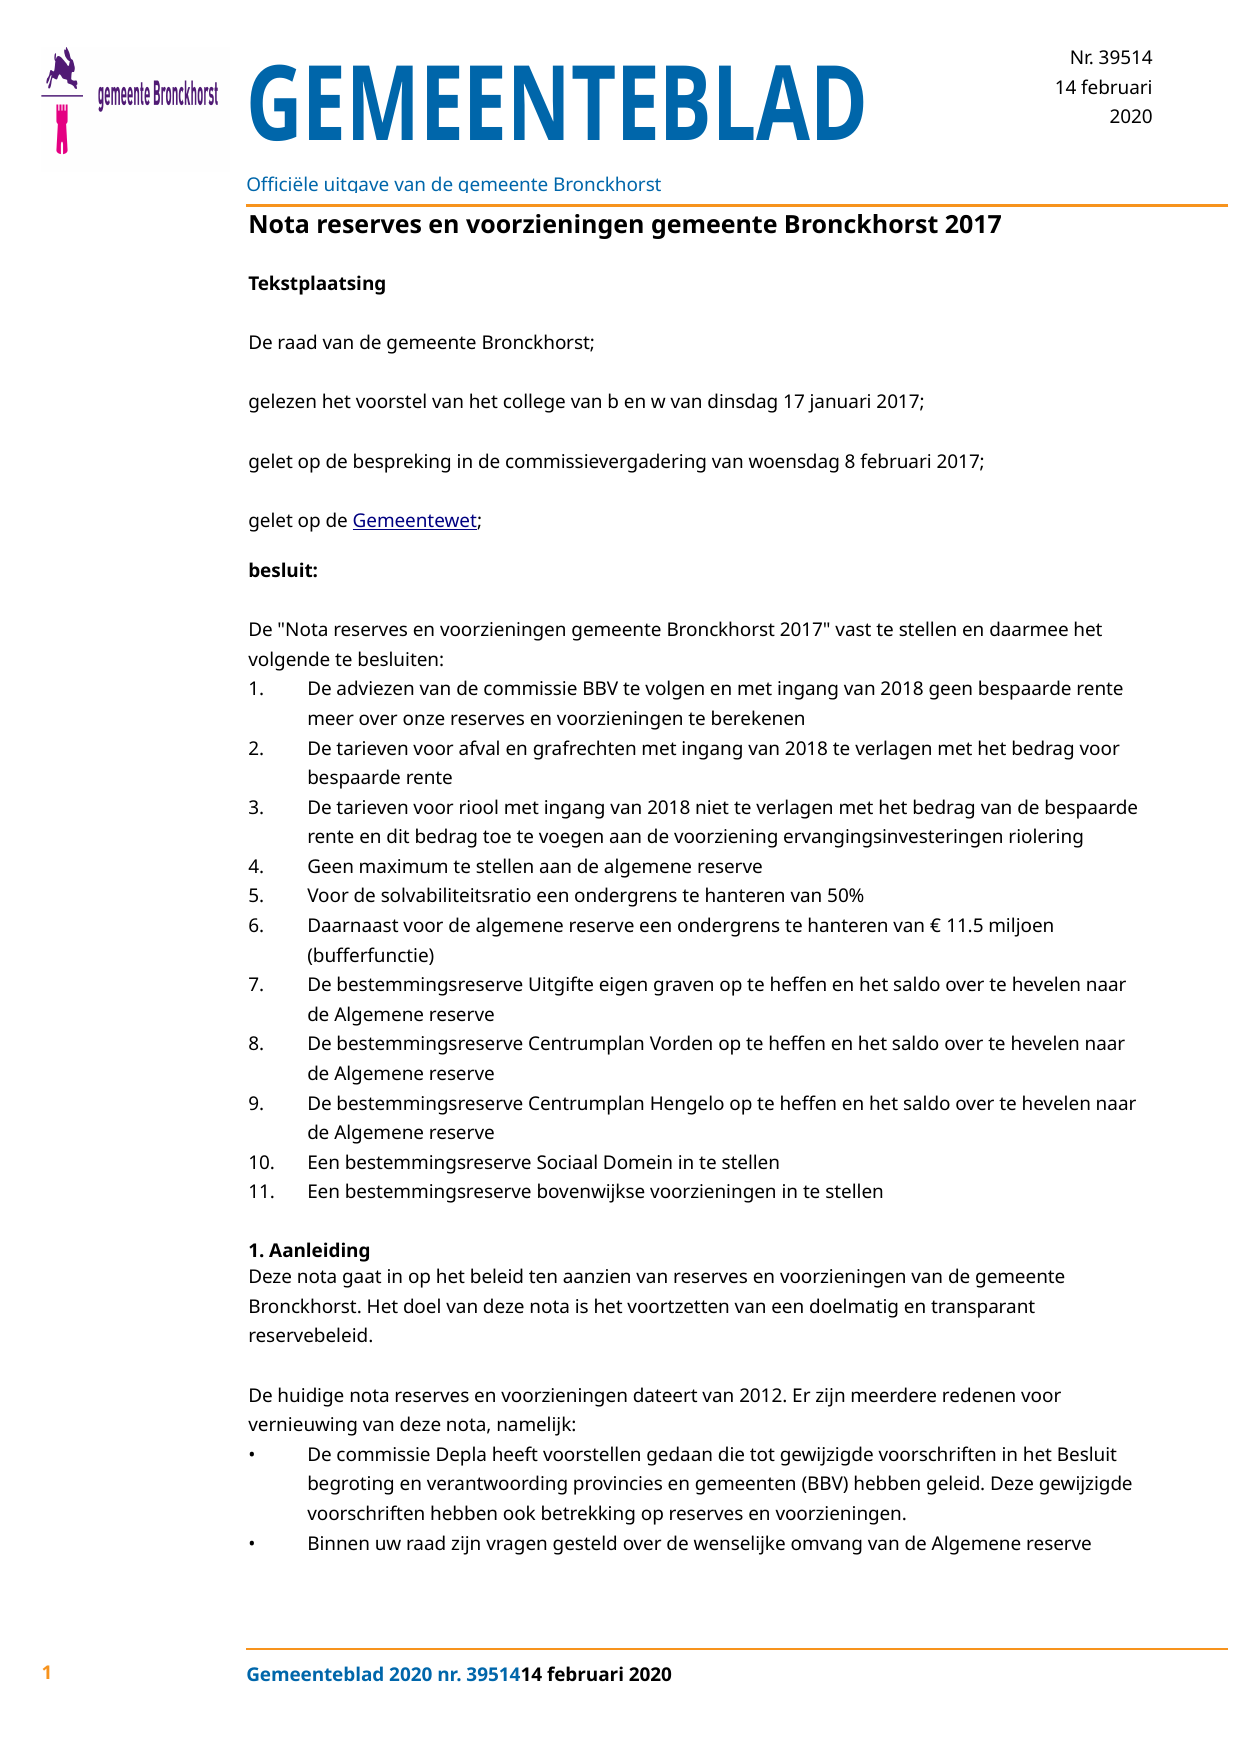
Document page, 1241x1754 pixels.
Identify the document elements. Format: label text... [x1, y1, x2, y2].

text De huidige nota reserves en voorzieningen dateert van 2012. Er zijn meerdere redenen voor vernieuwing van deze nota, namelijk: [248, 1382, 1152, 1437]
list De bestemmingsreserve Centrumplan Vorden op te heffen en het saldo over te hevelen naar de Algemene reserve [248, 1031, 1152, 1086]
text De "Nota reserves en voorzieningen gemeente Bronckhorst 2017" vast te stellen en daarmee het volgende te besluiten: [248, 616, 1152, 672]
list Een bestemmingsreserve bovenwijkse voorzieningen in te stellen [248, 1178, 1152, 1204]
list Daarnaast voor de algemene reserve een ondergrens te hanteren van € 11.5 miljoen (bufferfunctie) [248, 912, 1152, 968]
text Nota reserves en voorzieningen gemeente Bronckhorst 2017 [248, 207, 1152, 241]
text 1. Aanleiding [248, 1238, 1152, 1263]
list Voor de solvabiliteitsratio een ondergrens te hanteren van 50% [248, 883, 1152, 908]
list De tarieven voor afval en grafrechten met ingang van 2018 te verlagen met het bedrag voor bespaarde rente [248, 735, 1152, 790]
list De bestemmingsreserve Uitgifte eigen graven op te heffen en het saldo over te hevelen naar de Algemene reserve [248, 971, 1152, 1027]
text Tekstplaatsing [248, 270, 1152, 296]
list Binnen uw raad zijn vragen gesteld over de wenselijke omvang van de Algemene reserve [248, 1530, 1152, 1555]
list Een bestemmingsreserve Sociaal Domein in te stellen [248, 1149, 1152, 1175]
text De raad van de gemeente Bronckhorst; [248, 329, 1152, 355]
list De tarieven voor riool met ingang van 2018 niet te verlagen met het bedrag van de bespaarde rente en dit bedrag toe te voegen aan de voorziening ervangingsinvesteringen riolering [248, 794, 1152, 849]
picture [41, 47, 231, 172]
list Geen maximum te stellen aan de algemene reserve [248, 853, 1152, 879]
text gelezen het voorstel van het college van b en w van dinsdag 17 januari 2017; [248, 389, 1152, 414]
list De adviezen van de commissie BBV te volgen en met ingang van 2018 geen bespaarde rente meer over onze reserves en voorzieningen te berekenen [248, 676, 1152, 731]
list De bestemmingsreserve Centrumplan Hengelo op te heffen en het saldo over te hevelen naar de Algemene reserve [248, 1090, 1152, 1145]
text Deze nota gaat in op het beleid ten aanzien van reserves en voorzieningen van de gemeente Bronckhorst. Het doel van deze nota is het voortzetten van een doelmatig en transparant reservebeleid. [248, 1263, 1152, 1348]
text gelet op de Gemeentewet; [248, 507, 1152, 533]
text gelet op de bespreking in de commissievergadering van woensdag 8 februari 2017; [248, 448, 1152, 473]
list De commissie Depla heeft voorstellen gedaan die tot gewijzigde voorschriften in het Besluit begroting en verantwoording provincies en gemeenten (BBV) hebben geleid. Deze gewijzigde voorschriften hebben ook betrekking op reserves en voorzieningen. [248, 1441, 1152, 1526]
text besluit: [248, 557, 1152, 583]
